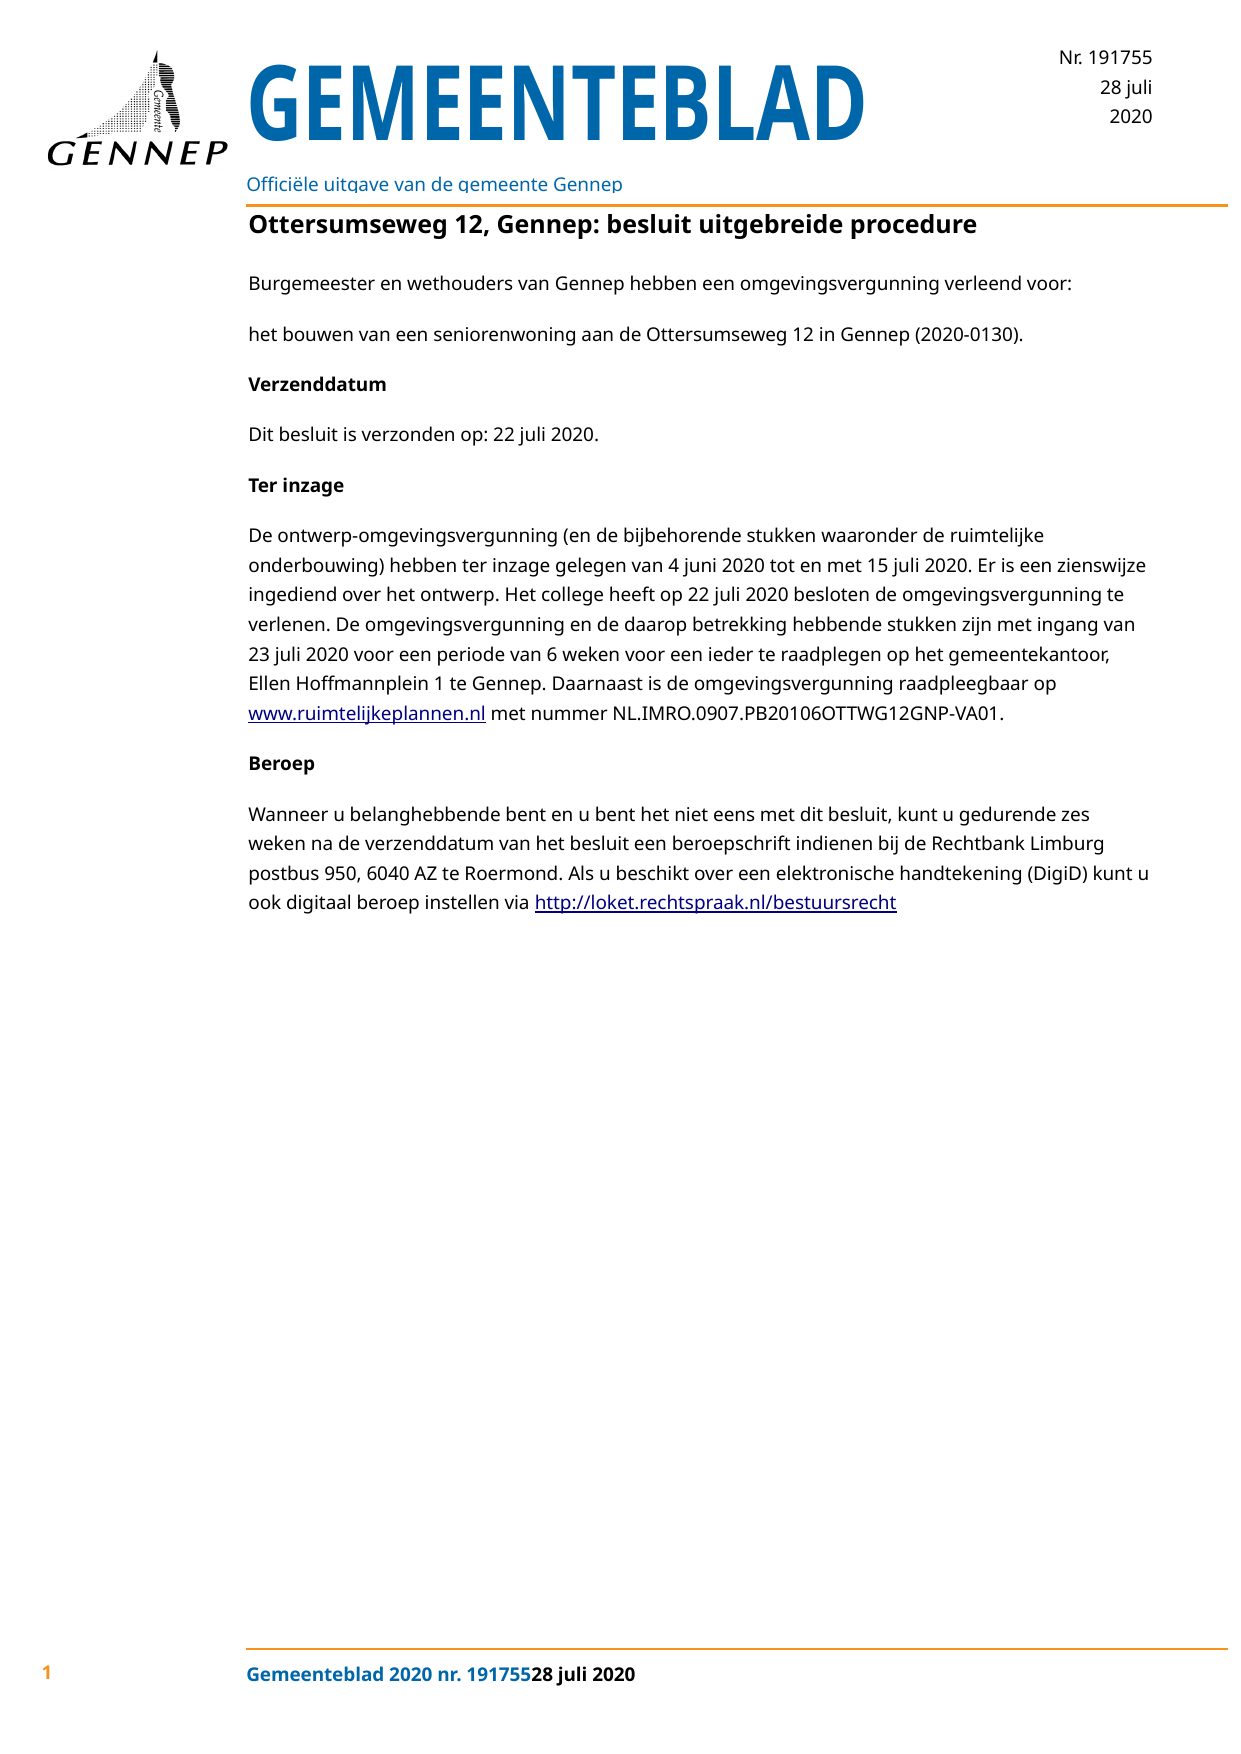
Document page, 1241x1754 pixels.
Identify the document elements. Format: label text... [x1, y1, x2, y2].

text Dit besluit is verzonden op: 22 juli 2020. [248, 422, 1152, 447]
text Ter inzage [248, 472, 1152, 498]
text Burgemeester en wethouders van Gennep hebben een omgevingsvergunning verleend voor: [248, 270, 1152, 296]
text Ottersumseweg 12, Gennep: besluit uitgebreide procedure [248, 207, 1152, 241]
text Verzenddatum [248, 371, 1152, 397]
text De ontwerp-omgevingsvergunning (en de bijbehorende stukken waaronder de ruimtelijke onderbouwing) hebben ter inzage gelegen van 4 juni 2020 tot en met 15 juli 2020. Er is een zienswijze ingediend over het ontwerp. Het college heeft op 22 juli 2020 besloten de omgevingsvergunning te verlenen. De omgevingsvergunning en de daarop betrekking hebbende stukken zijn met ingang van 23 juli 2020 voor een periode van 6 weken voor een ieder te raadplegen op het gemeentekantoor, Ellen Hoffmannplein 1 te Gennep. Daarnaast is de omgevingsvergunning raadpleegbaar op www.ruimtelijkeplannen.nl met nummer NL.IMRO.0907.PB20106OTTWG12GNP-VA01. [248, 522, 1152, 726]
picture [41, 47, 231, 172]
text Wanneer u belanghebbende bent en u bent het niet eens met dit besluit, kunt u gedurende zes weken na de verzenddatum van het besluit een beroepschrift indienen bij de Rechtbank Limburg postbus 950, 6040 AZ te Roermond. Als u beschikt over een elektronische handtekening (DigiD) kunt u ook digitaal beroep instellen via http://loket.rechtspraak.nl/bestuursrecht [248, 801, 1152, 915]
text Beroep [248, 750, 1152, 776]
text het bouwen van een seniorenwoning aan de Ottersumseweg 12 in Gennep (2020-0130). [248, 321, 1152, 346]
